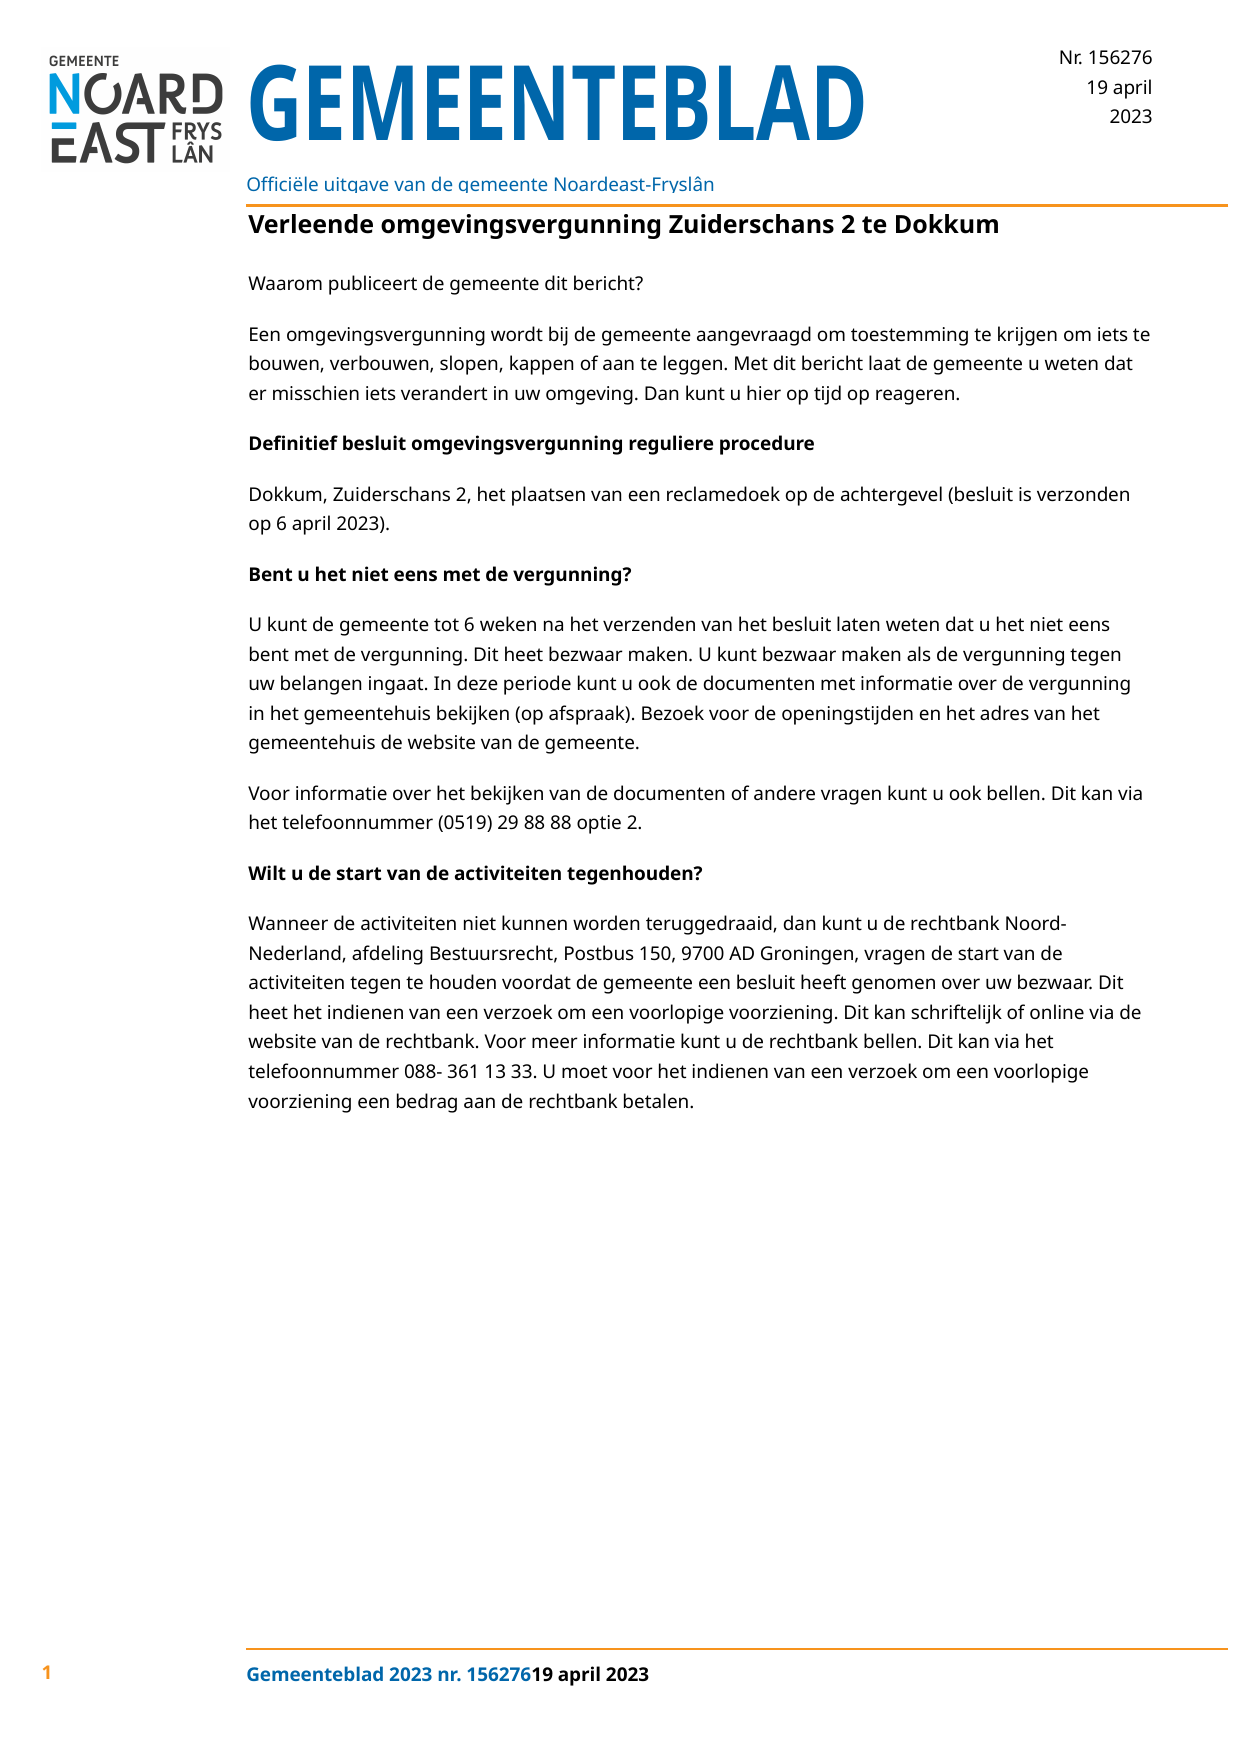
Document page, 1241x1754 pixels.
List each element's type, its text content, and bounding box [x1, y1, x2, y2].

text Verleende omgevingsvergunning Zuiderschans 2 te Dokkum [248, 207, 1152, 241]
text Dokkum, Zuiderschans 2, het plaatsen van een reclamedoek op de achtergevel (besluit is verzonden op 6 april 2023). [248, 481, 1152, 536]
text Waarom publiceert de gemeente dit bericht? [248, 270, 1152, 296]
text Bent u het niet eens met de vergunning? [248, 561, 1152, 586]
text Voor informatie over het bekijken van de documenten of andere vragen kunt u ook bellen. Dit kan via het telefoonnummer (0519) 29 88 88 optie 2. [248, 780, 1152, 835]
text U kunt de gemeente tot 6 weken na het verzenden van het besluit laten weten dat u het niet eens bent met de vergunning. Dit heet bezwaar maken. U kunt bezwaar maken als de vergunning tegen uw belangen ingaat. In deze periode kunt u ook de documenten met informatie over de vergunning in het gemeentehuis bekijken (op afspraak). Bezoek voor de openingstijden en het adres van het gemeentehuis de website van de gemeente. [248, 611, 1152, 755]
text Een omgevingsvergunning wordt bij de gemeente aangevraagd om toestemming te krijgen om iets te bouwen, verbouwen, slopen, kappen of aan te leggen. Met dit bericht laat de gemeente u weten dat er misschien iets verandert in uw omgeving. Dan kunt u hier op tijd op reageren. [248, 321, 1152, 406]
text Wilt u de start van de activiteiten tegenhouden? [248, 860, 1152, 886]
text Definitief besluit omgevingsvergunning reguliere procedure [248, 430, 1152, 456]
picture [41, 47, 231, 172]
text Wanneer de activiteiten niet kunnen worden teruggedraaid, dan kunt u de rechtbank Noord-Nederland, afdeling Bestuursrecht, Postbus 150, 9700 AD Groningen, vragen de start van de activiteiten tegen te houden voordat de gemeente een besluit heeft genomen over uw bezwaar. Dit heet het indienen van een verzoek om een voorlopige voorziening. Dit kan schriftelijk of online via de website van de rechtbank. Voor meer informatie kunt u de rechtbank bellen. Dit kan via het telefoonnummer 088- 361 13 33. U moet voor het indienen van een verzoek om een voorlopige voorziening een bedrag aan de rechtbank betalen. [248, 910, 1152, 1113]
